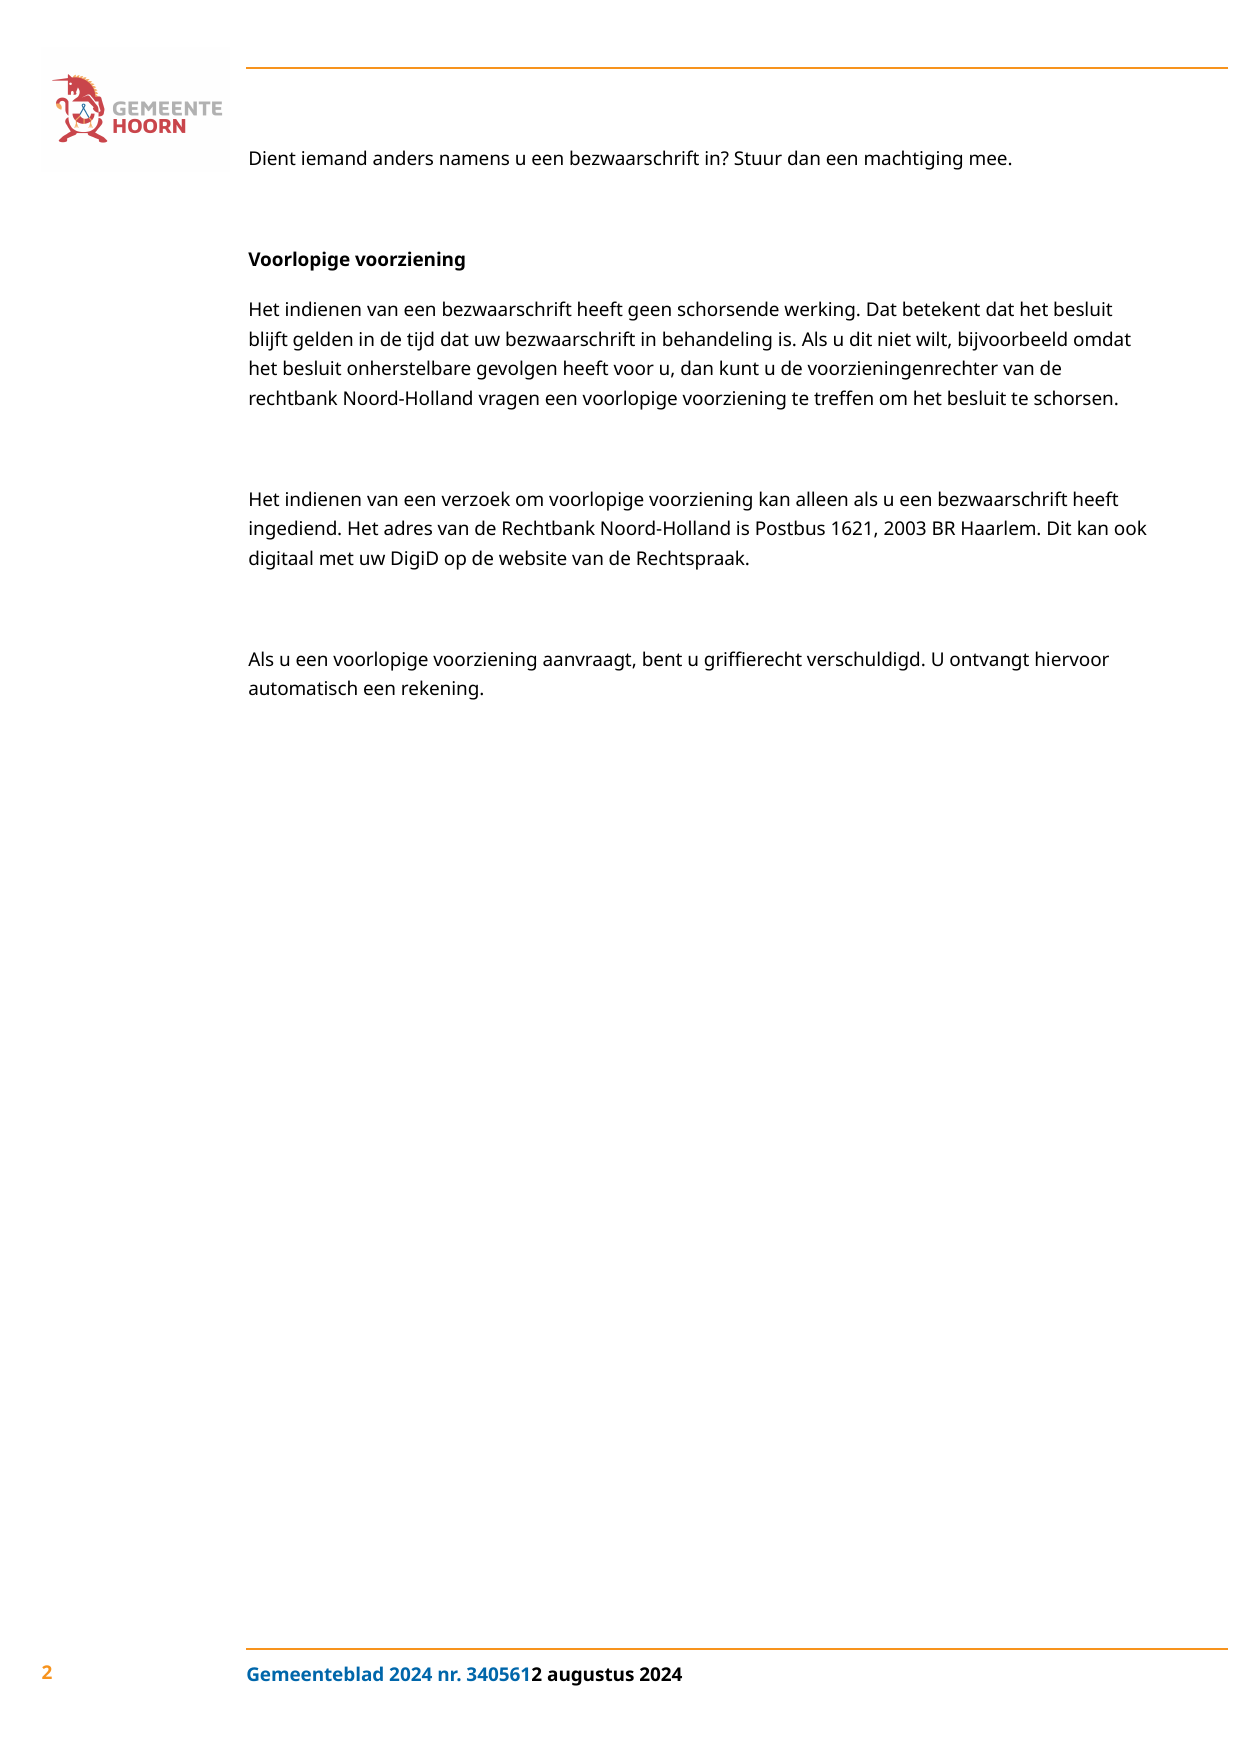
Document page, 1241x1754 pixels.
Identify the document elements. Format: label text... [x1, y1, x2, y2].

text Het indienen van een verzoek om voorlopige voorziening kan alleen als u een bezwaarschrift heeft ingediend. Het adres van de Rechtbank Noord-Holland is Postbus 1621, 2003 BR Haarlem. Dit kan ook digitaal met uw DigiD op de website van de Rechtspraak. [248, 486, 1152, 571]
text Voorlopige voorziening [248, 246, 1152, 272]
picture [41, 47, 231, 172]
text Als u een voorlopige voorziening aanvraagt, bent u griffierecht verschuldigd. U ontvangt hiervoor automatisch een rekening. [248, 646, 1152, 701]
text Dient iemand anders namens u een bezwaarschrift in? Stuur dan een machtiging mee. [248, 145, 1152, 171]
text Het indienen van een bezwaarschrift heeft geen schorsende werking. Dat betekent dat het besluit blijft gelden in de tijd dat uw bezwaarschrift in behandeling is. Als u dit niet wilt, bijvoorbeeld omdat het besluit onherstelbare gevolgen heeft voor u, dan kunt u de voorzieningenrechter van de rechtbank Noord-Holland vragen een voorlopige voorziening te treffen om het besluit te schorsen. [248, 296, 1152, 411]
